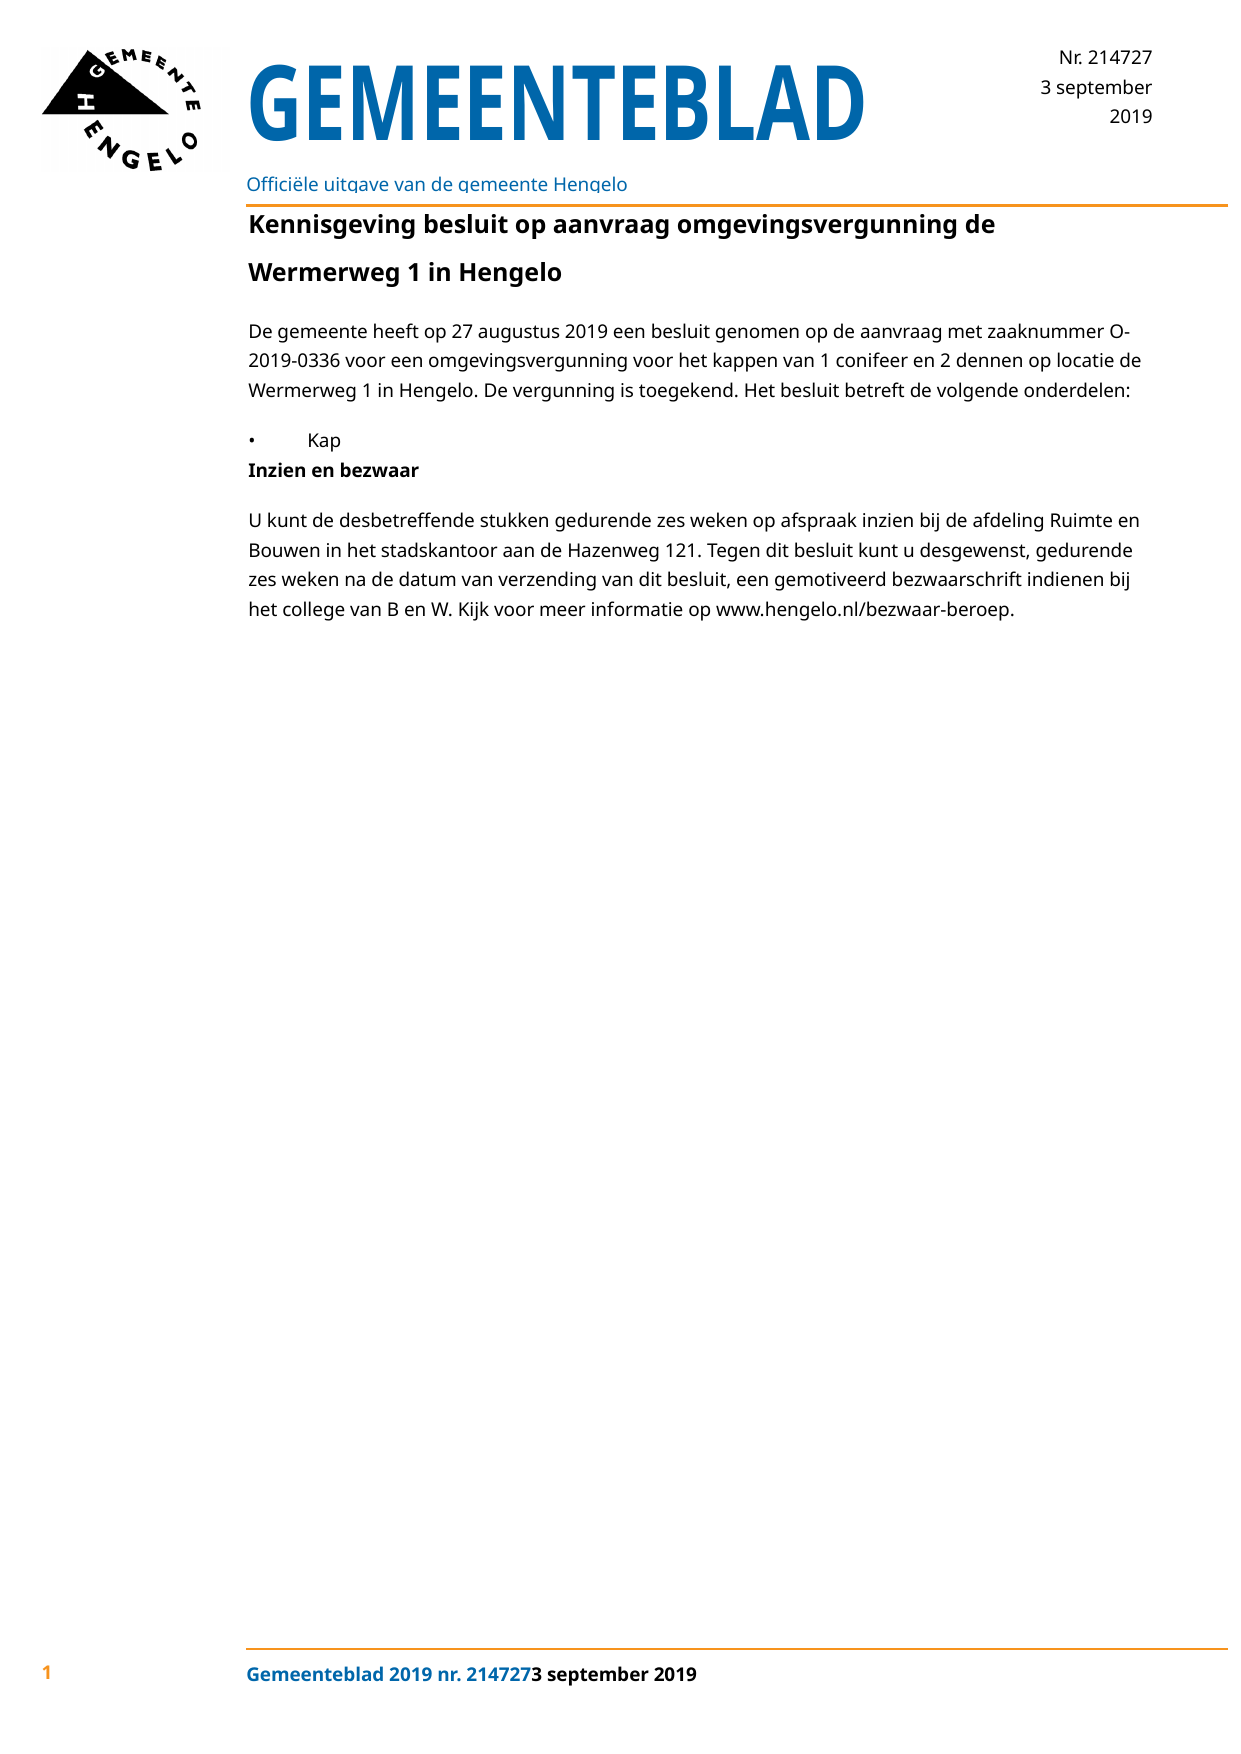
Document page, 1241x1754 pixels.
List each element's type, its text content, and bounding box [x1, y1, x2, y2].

text Inzien en bezwaar [248, 457, 1152, 483]
picture [41, 47, 231, 172]
text Kennisgeving besluit op aanvraag omgevingsvergunning de Wermerweg 1 in Hengelo [248, 207, 1152, 288]
text U kunt de desbetreffende stukken gedurende zes weken op afspraak inzien bij de afdeling Ruimte en Bouwen in het stadskantoor aan de Hazenweg 121. Tegen dit besluit kunt u desgewenst, gedurende zes weken na de datum van verzending van dit besluit, een gemotiveerd bezwaarschrift indienen bij het college van B en W. Kijk voor meer informatie op www.hengelo.nl/bezwaar-beroep. [248, 507, 1152, 622]
text De gemeente heeft op 27 augustus 2019 een besluit genomen op de aanvraag met zaaknummer O-2019-0336 voor een omgevingsvergunning voor het kappen van 1 conifeer en 2 dennen op locatie de Wermerweg 1 in Hengelo. De vergunning is toegekend. Het besluit betreft de volgende onderdelen: [248, 318, 1152, 403]
list Kap [248, 427, 1152, 453]
